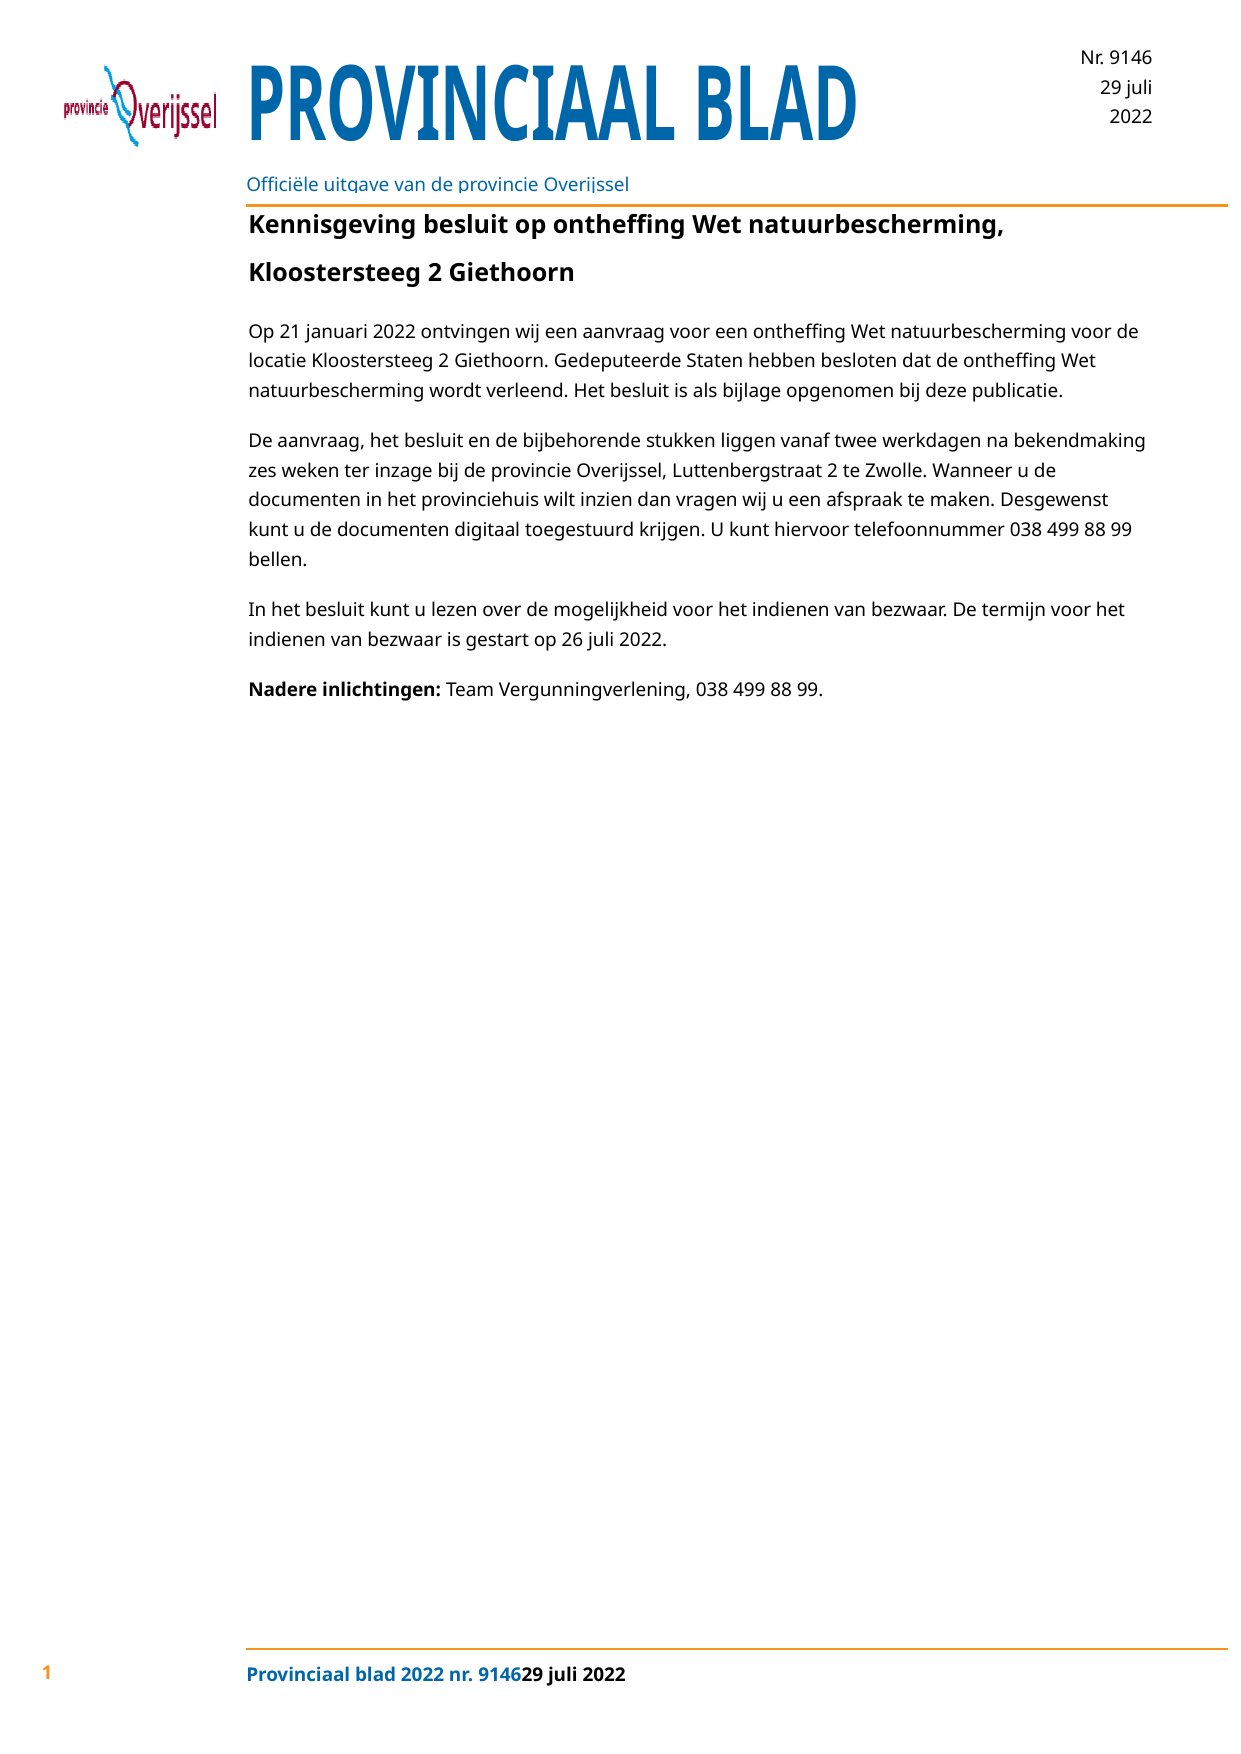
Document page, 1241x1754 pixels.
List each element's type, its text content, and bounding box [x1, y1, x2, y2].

text De aanvraag, het besluit en de bijbehorende stukken liggen vanaf twee werkdagen na bekendmaking zes weken ter inzage bij de provincie Overijssel, Luttenbergstraat 2 te Zwolle. Wanneer u de documenten in het provinciehuis wilt inzien dan vragen wij u een afspraak te maken. Desgewenst kunt u de documenten digitaal toegestuurd krijgen. U kunt hiervoor telefoonnummer 038 499 88 99 bellen. [248, 427, 1152, 572]
text In het besluit kunt u lezen over de mogelijkheid voor het indienen van bezwaar. De termijn voor het indienen van bezwaar is gestart op 26 juli 2022. [248, 596, 1152, 652]
picture [41, 47, 231, 172]
text Op 21 januari 2022 ontvingen wij een aanvraag voor een ontheffing Wet natuurbescherming voor de locatie Kloostersteeg 2 Giethoorn. Gedeputeerde Staten hebben besloten dat de ontheffing Wet natuurbescherming wordt verleend. Het besluit is als bijlage opgenomen bij deze publicatie. [248, 318, 1152, 403]
text Nadere inlichtingen: Team Vergunningverlening, 038 499 88 99. [248, 676, 1152, 702]
text Kennisgeving besluit op ontheffing Wet natuurbescherming, Kloostersteeg 2 Giethoorn [248, 207, 1152, 288]
